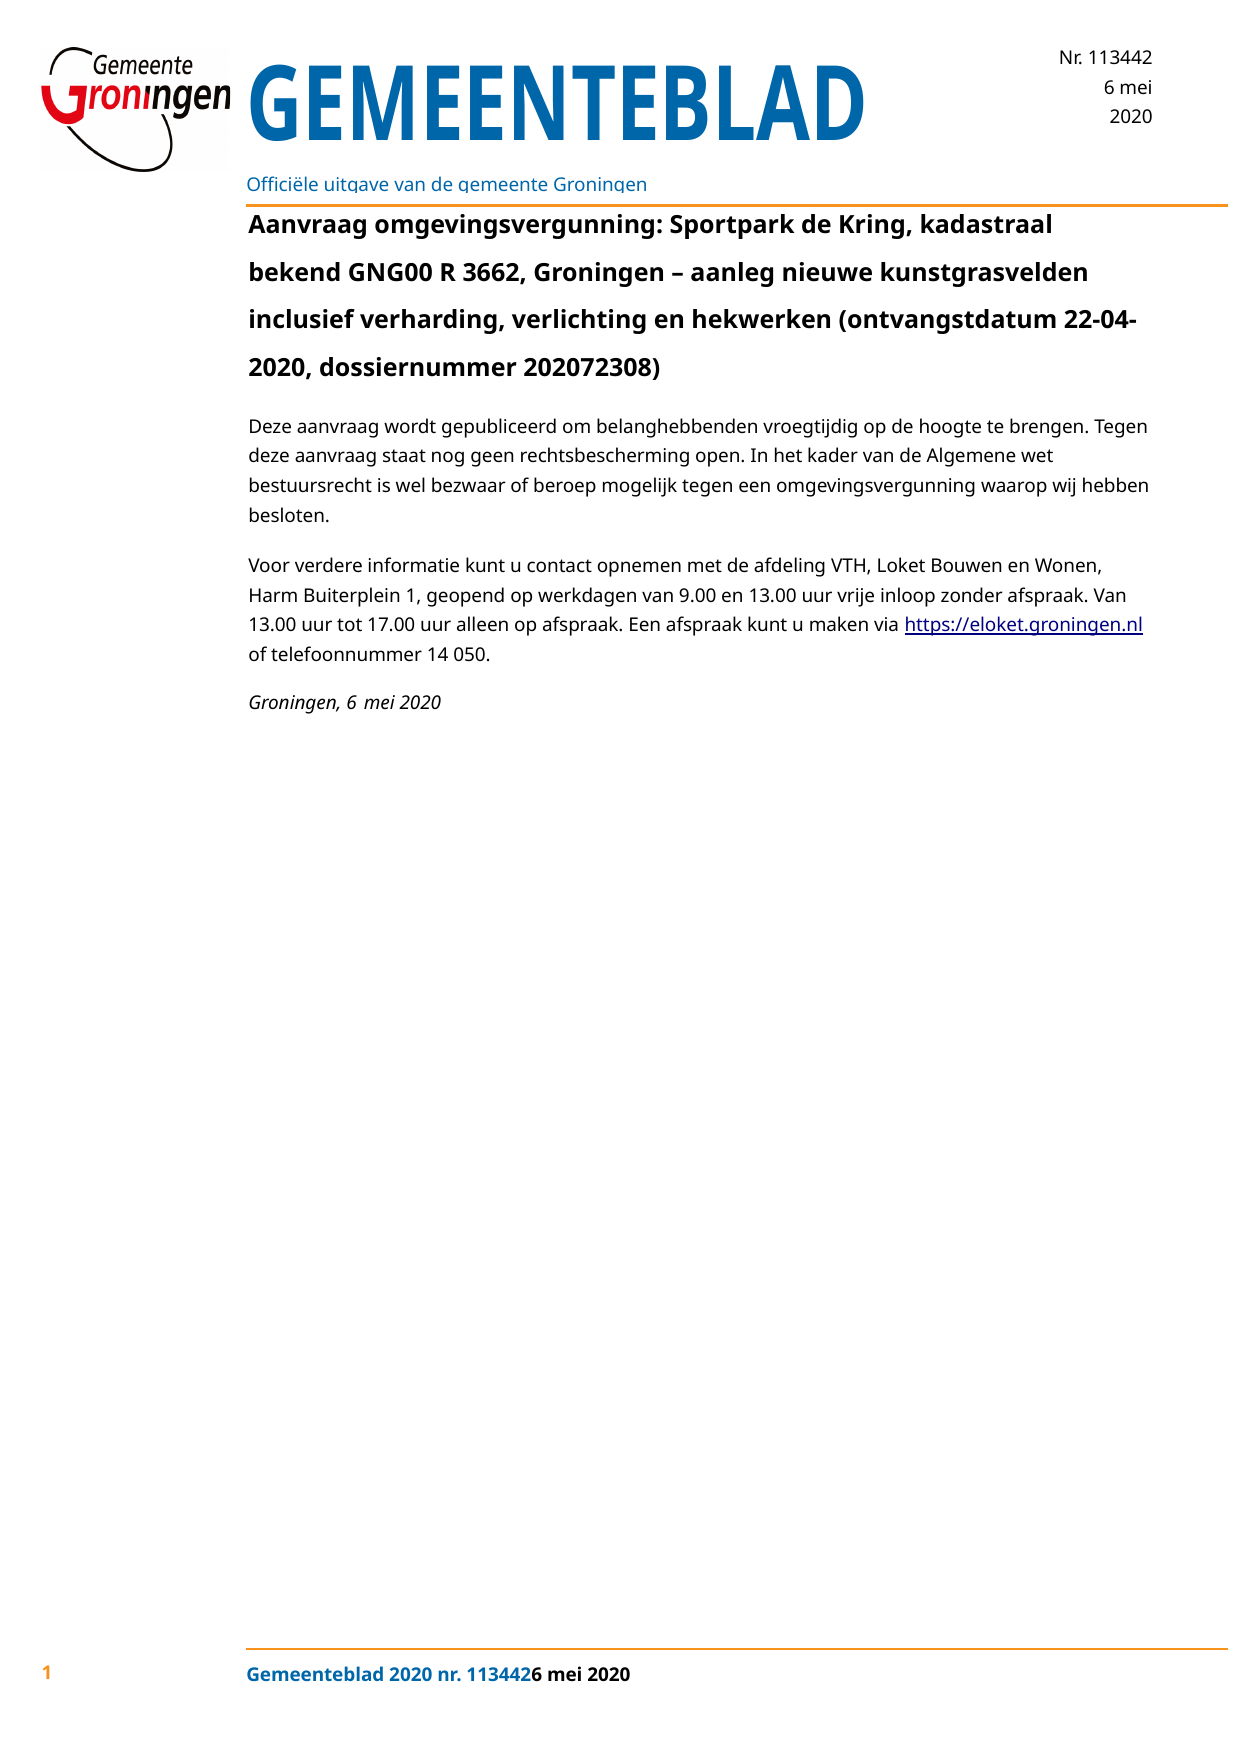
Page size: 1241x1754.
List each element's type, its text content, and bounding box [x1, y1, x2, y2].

text Aanvraag omgevingsvergunning: Sportpark de Kring, kadastraal bekend GNG00 R 3662, Groningen – aanleg nieuwe kunstgrasvelden inclusief verharding, verlichting en hekwerken (ontvangstdatum 22-04-2020, dossiernummer 202072308) [248, 207, 1152, 384]
picture [41, 47, 231, 172]
text Deze aanvraag wordt gepubliceerd om belanghebbenden vroegtijdig op de hoogte te brengen. Tegen deze aanvraag staat nog geen rechtsbescherming open. In het kader van de Algemene wet bestuursrecht is wel bezwaar of beroep mogelijk tegen een omgevingsvergunning waarop wij hebben besloten. [248, 413, 1152, 528]
text Voor verdere informatie kunt u contact opnemen met de afdeling VTH, Loket Bouwen en Wonen, Harm Buiterplein 1, geopend op werkdagen van 9.00 en 13.00 uur vrije inloop zonder afspraak. Van 13.00 uur tot 17.00 uur alleen op afspraak. Een afspraak kunt u maken via https://eloket.groningen.nl of telefoonnummer 14 050. [248, 552, 1152, 667]
text Groningen, 6 mei 2020 [248, 689, 1152, 714]
